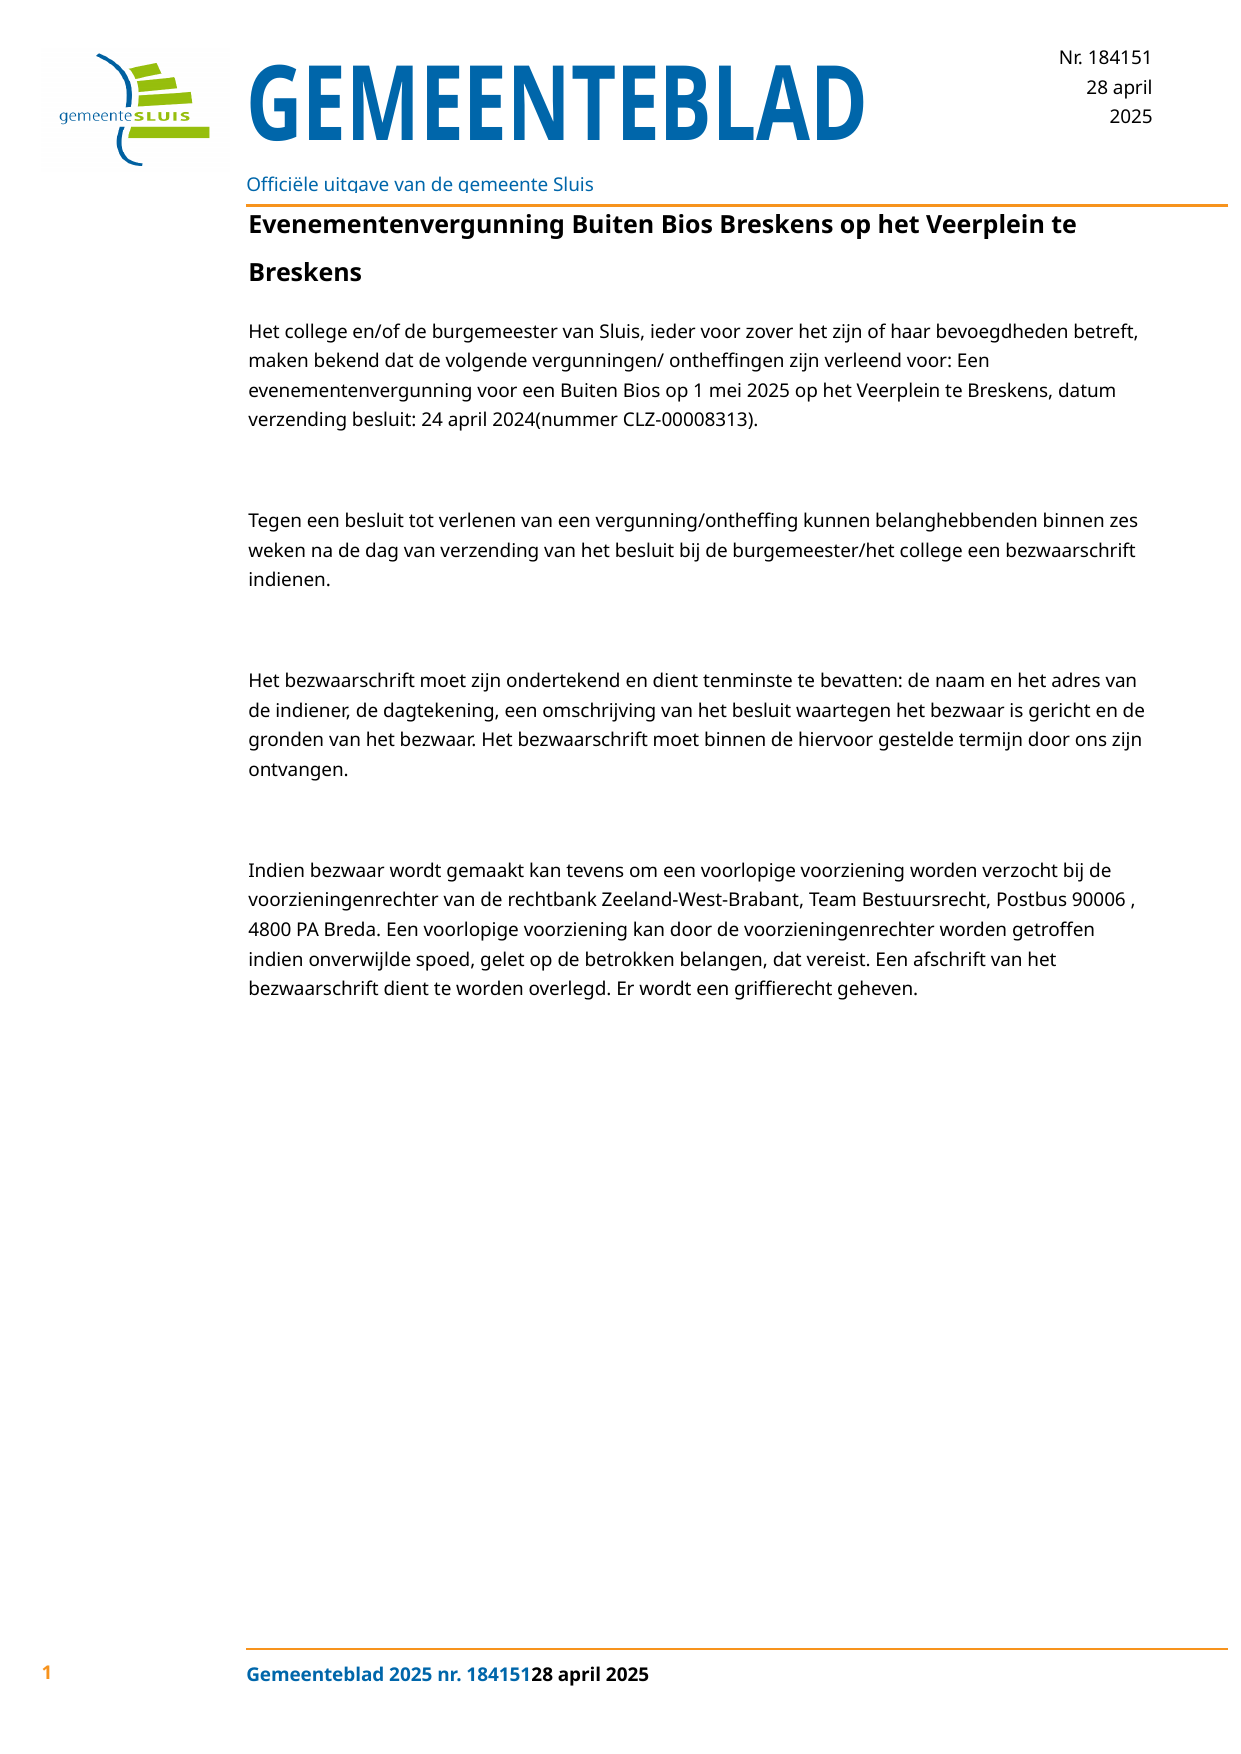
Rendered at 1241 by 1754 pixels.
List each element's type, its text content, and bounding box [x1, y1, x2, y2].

text Tegen een besluit tot verlenen van een vergunning/ontheffing kunnen belanghebbenden binnen zes weken na de dag van verzending van het besluit bij de burgemeester/het college een bezwaarschrift indienen. [248, 507, 1152, 592]
text Het college en/of de burgemeester van Sluis, ieder voor zover het zijn of haar bevoegdheden betreft, maken bekend dat de volgende vergunningen/ ontheffingen zijn verleend voor: Een evenementenvergunning voor een Buiten Bios op 1 mei 2025 op het Veerplein te Breskens, datum verzending besluit: 24 april 2024(nummer CLZ-00008313). [248, 318, 1152, 432]
text Indien bezwaar wordt gemaakt kan tevens om een voorlopige voorziening worden verzocht bij de voorzieningenrechter van de rechtbank Zeeland-West-Brabant, Team Bestuursrecht, Postbus 90006 , 4800 PA Breda. Een voorlopige voorziening kan door de voorzieningenrechter worden getroffen indien onverwijlde spoed, gelet op de betrokken belangen, dat vereist. Een afschrift van het bezwaarschrift dient te worden overlegd. Er wordt een griffierecht geheven. [248, 857, 1152, 1001]
text Het bezwaarschrift moet zijn ondertekend en dient tenminste te bevatten: de naam en het adres van de indiener, de dagtekening, een omschrijving van het besluit waartegen het bezwaar is gericht en de gronden van het bezwaar. Het bezwaarschrift moet binnen de hiervoor gestelde termijn door ons zijn ontvangen. [248, 667, 1152, 782]
picture [41, 47, 231, 172]
text Evenementenvergunning Buiten Bios Breskens op het Veerplein te Breskens [248, 207, 1152, 288]
